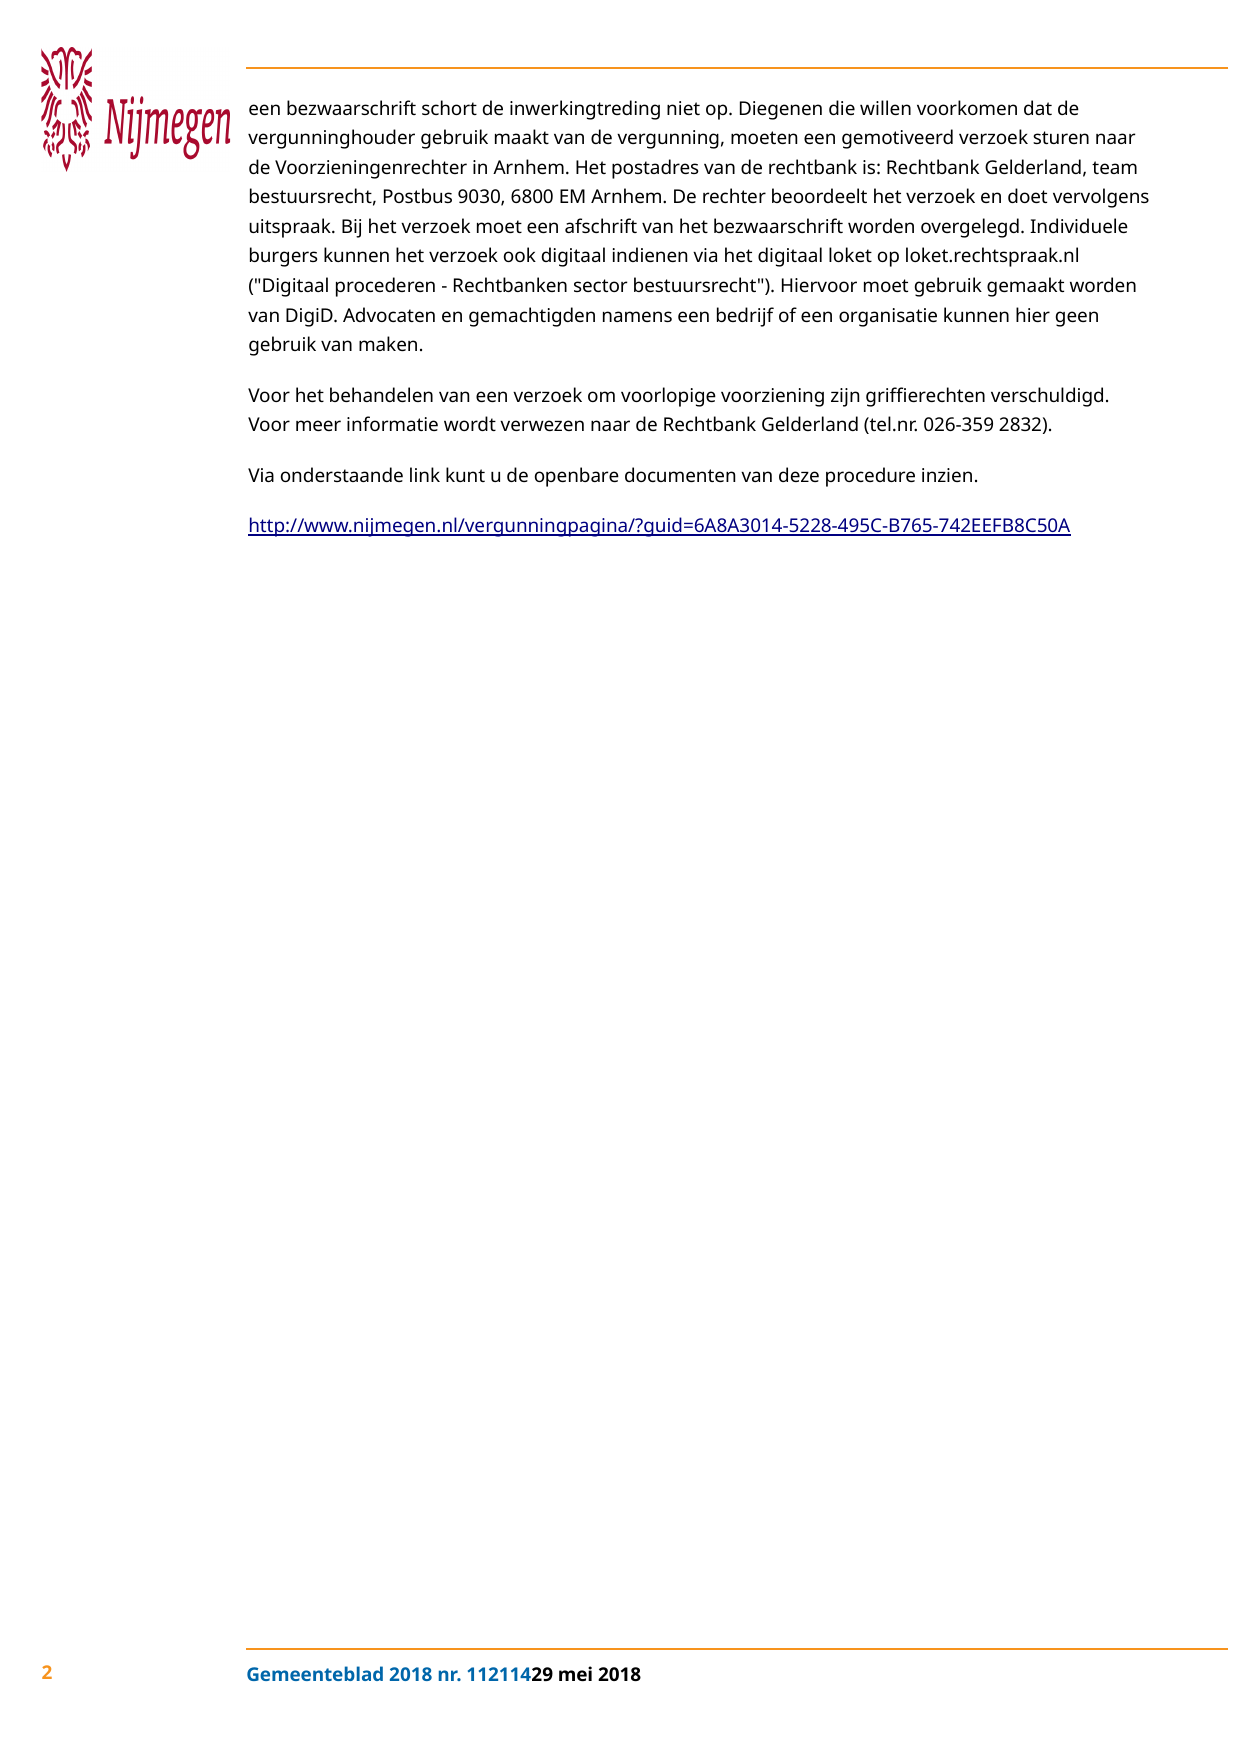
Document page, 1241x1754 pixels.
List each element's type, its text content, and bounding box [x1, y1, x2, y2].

text een bezwaarschrift schort de inwerkingtreding niet op. Diegenen die willen voorkomen dat de vergunninghouder gebruik maakt van de vergunning, moeten een gemotiveerd verzoek sturen naar de Voorzieningenrechter in Arnhem. Het postadres van de rechtbank is: Rechtbank Gelderland, team bestuursrecht, Postbus 9030, 6800 EM Arnhem. De rechter beoordeelt het verzoek en doet vervolgens uitspraak. Bij het verzoek moet een afschrift van het bezwaarschrift worden overgelegd. Individuele burgers kunnen het verzoek ook digitaal indienen via het digitaal loket op loket.rechtspraak.nl ("Digitaal procederen - Rechtbanken sector bestuursrecht"). Hiervoor moet gebruik gemaakt worden van DigiD. Advocaten en gemachtigden namens een bedrijf of een organisatie kunnen hier geen gebruik van maken. [248, 95, 1152, 357]
picture [41, 47, 231, 172]
text http://www.nijmegen.nl/vergunningpagina/?guid=6A8A3014-5228-495C-B765-742EEFB8C50A [248, 512, 1152, 538]
text Voor het behandelen van een verzoek om voorlopige voorziening zijn griffierechten verschuldigd. Voor meer informatie wordt verwezen naar de Rechtbank Gelderland (tel.nr. 026-359 2832). [248, 382, 1152, 437]
text Via onderstaande link kunt u de openbare documenten van deze procedure inzien. [248, 462, 1152, 488]
